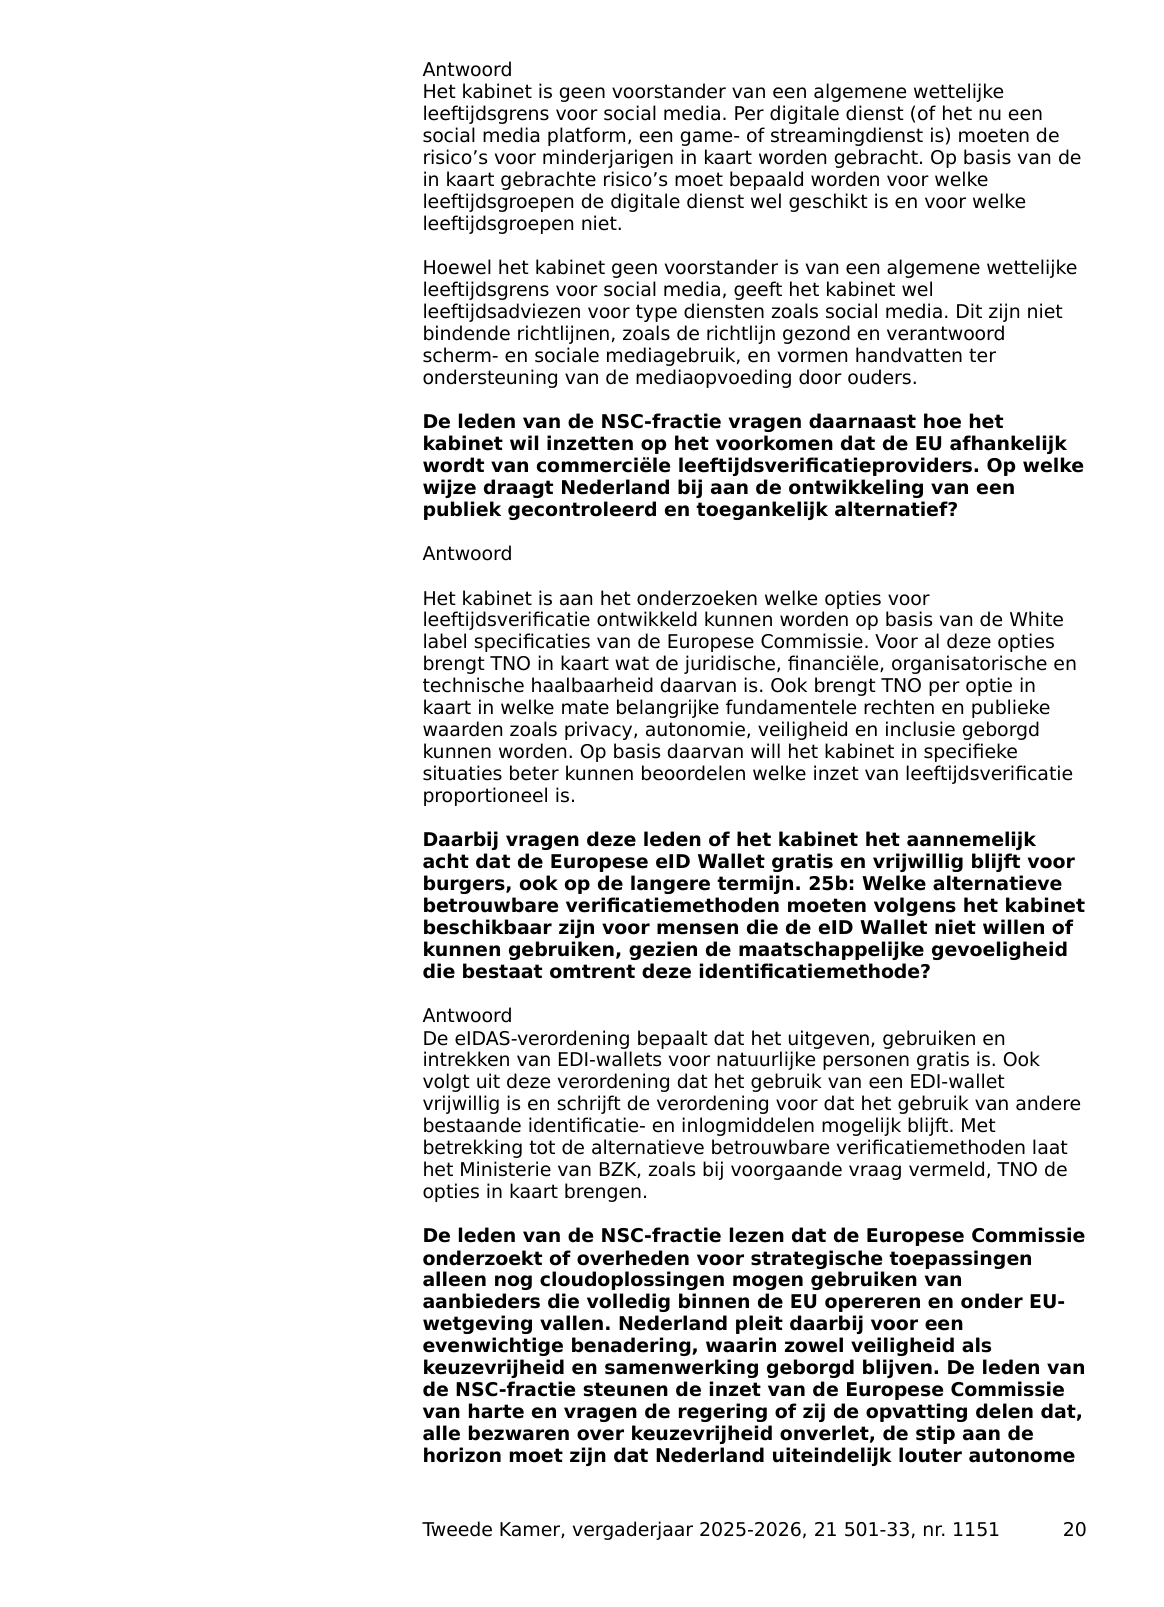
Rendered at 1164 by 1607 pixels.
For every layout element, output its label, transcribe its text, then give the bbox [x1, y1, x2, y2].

text De leden van de NSC-fractie vragen daarnaast hoe het kabinet wil inzetten op het voorkomen dat de EU afhankelijk wordt van commerciële leeftijdsverificatieproviders. Op welke wijze draagt Nederland bij aan de ontwikkeling van een publiek gecontroleerd en toegankelijk alternatief? [422, 411, 1087, 521]
text De leden van de NSC-fractie lezen dat de Europese Commissie onderzoekt of overheden voor strategische toepassingen alleen nog cloudoplossingen mogen gebruiken van aanbieders die volledig binnen de EU opereren en onder EU-wetgeving vallen. Nederland pleit daarbij voor een evenwichtige benadering, waarin zowel veiligheid als keuzevrijheid en samenwerking geborgd blijven. De leden van de NSC-fractie steunen de inzet van de Europese Commissie van harte en vragen de regering of zij de opvatting delen dat, alle bezwaren over keuzevrijheid onverlet, de stip aan de horizon moet zijn dat Nederland uiteindelijk louter autonome [422, 1225, 1087, 1467]
text Daarbij vragen deze leden of het kabinet het aannemelijk acht dat de Europese eID Wallet gratis en vrijwillig blijft voor burgers, ook op de langere termijn. 25b: Welke alternatieve betrouwbare verificatiemethoden moeten volgens het kabinet beschikbaar zijn voor mensen die de eID Wallet niet willen of kunnen gebruiken, gezien de maatschappelijke gevoeligheid die bestaat omtrent deze identificatiemethode? [422, 829, 1087, 983]
text Hoewel het kabinet geen voorstander is van een algemene wettelijke leeftijdsgrens voor social media, geeft het kabinet wel leeftijdsadviezen voor type diensten zoals social media. Dit zijn niet bindende richtlijnen, zoals de richtlijn gezond en verantwoord scherm- en sociale mediagebruik, en vormen handvatten ter ondersteuning van de mediaopvoeding door ouders. [422, 257, 1087, 389]
text Antwoord [422, 543, 1087, 565]
text De eIDAS-verordening bepaalt dat het uitgeven, gebruiken en intrekken van EDI-wallets voor natuurlijke personen gratis is. Ook volgt uit deze verordening dat het gebruik van een EDI-wallet vrijwillig is en schrijft de verordening voor dat het gebruik van andere bestaande identificatie- en inlogmiddelen mogelijk blijft. Met betrekking tot de alternatieve betrouwbare verificatiemethoden laat het Ministerie van BZK, zoals bij voorgaande vraag vermeld, TNO de opties in kaart brengen. [422, 1027, 1087, 1203]
text Het kabinet is geen voorstander van een algemene wettelijke leeftijdsgrens voor social media. Per digitale dienst (of het nu een social media platform, een game- of streamingdienst is) moeten de risico’s voor minderjarigen in kaart worden gebracht. Op basis van de in kaart gebrachte risico’s moet bepaald worden voor welke leeftijdsgroepen de digitale dienst wel geschikt is en voor welke leeftijdsgroepen niet. [422, 81, 1087, 235]
text Het kabinet is aan het onderzoeken welke opties voor leeftijdsverificatie ontwikkeld kunnen worden op basis van de White label specificaties van de Europese Commissie. Voor al deze opties brengt TNO in kaart wat de juridische, financiële, organisatorische en technische haalbaarheid daarvan is. Ook brengt TNO per optie in kaart in welke mate belangrijke fundamentele rechten en publieke waarden zoals privacy, autonomie, veiligheid en inclusie geborgd kunnen worden. Op basis daarvan will het kabinet in specifieke situaties beter kunnen beoordelen welke inzet van leeftijdsverificatie proportioneel is. [422, 587, 1087, 807]
text Antwoord [422, 1005, 1087, 1027]
text Antwoord [422, 59, 1087, 81]
